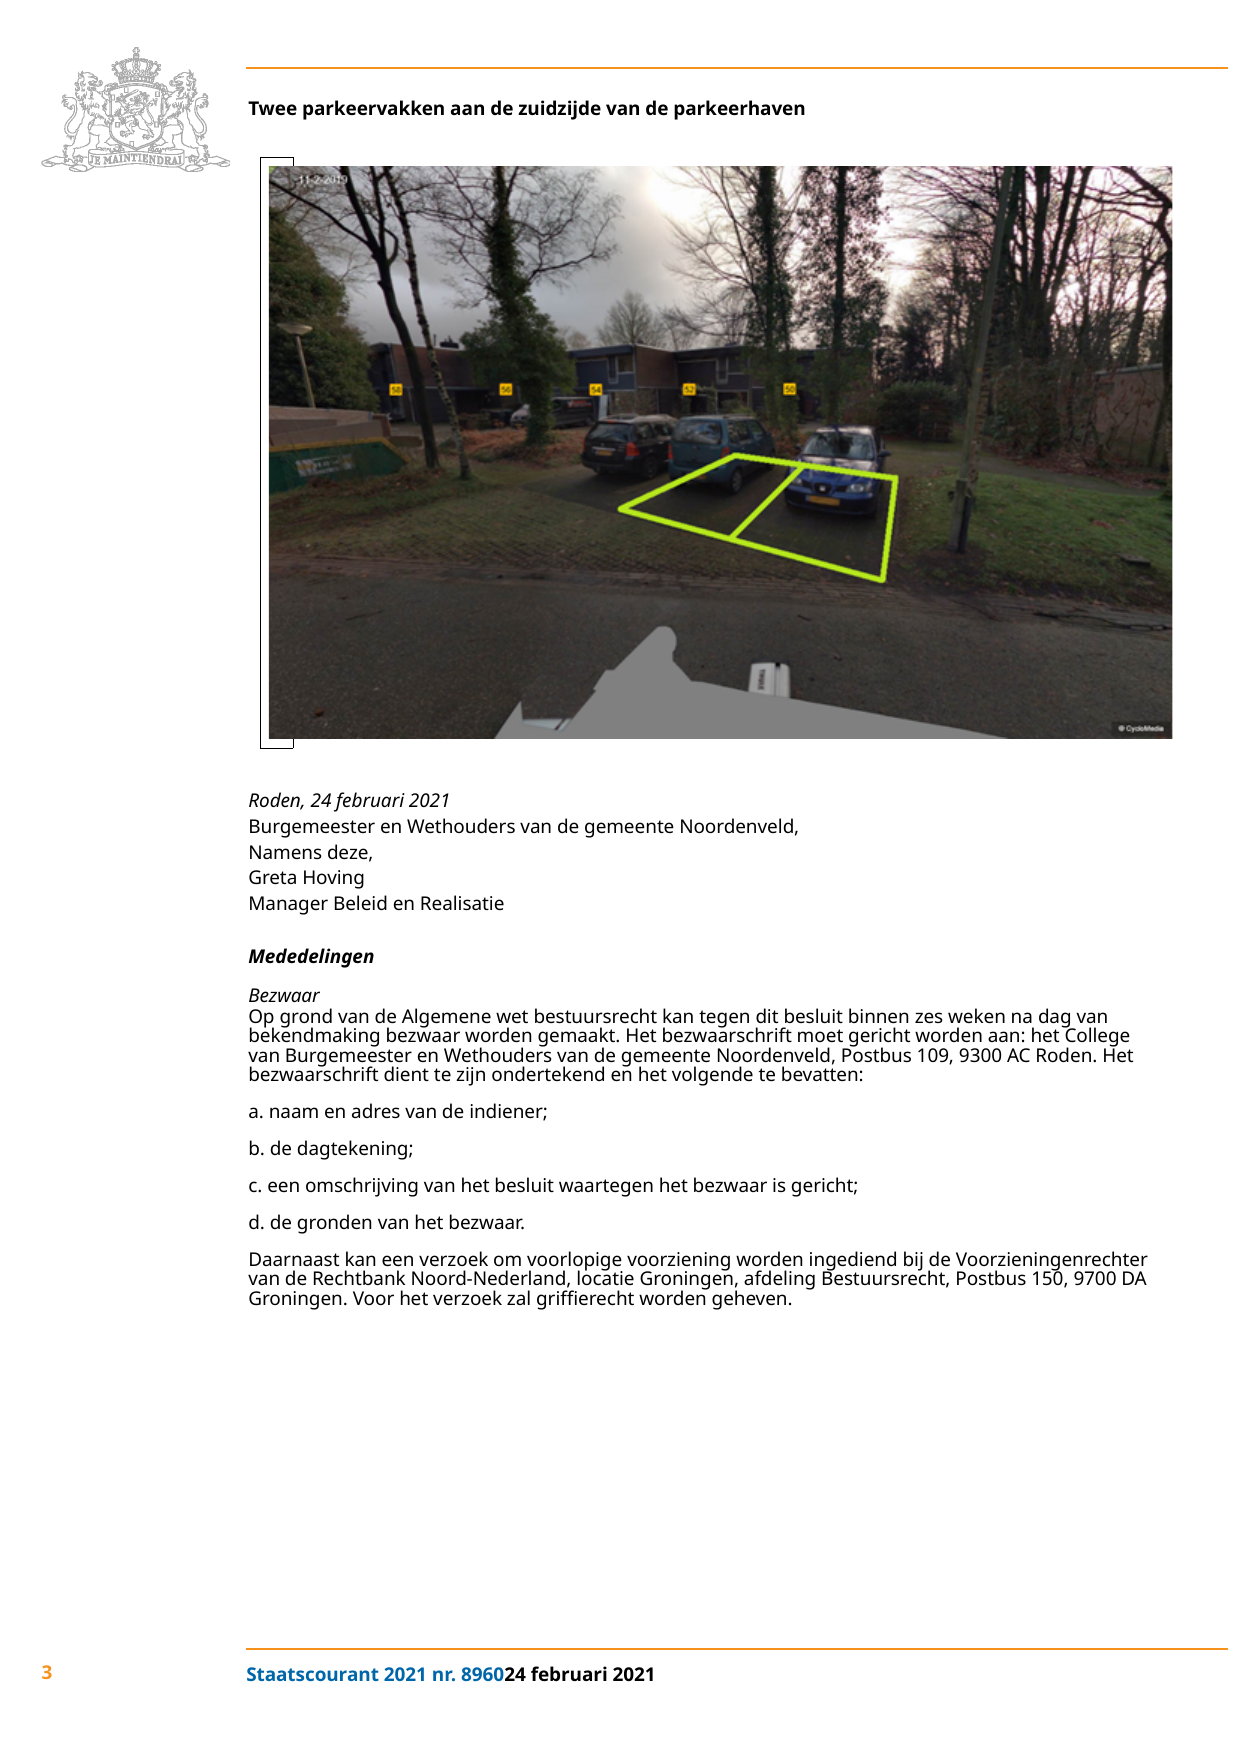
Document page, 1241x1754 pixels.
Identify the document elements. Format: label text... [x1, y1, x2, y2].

text d. de gronden van het bezwaar. [248, 1214, 1152, 1233]
picture [268, 166, 1173, 739]
text Burgemeester en Wethouders van de gemeente Noordenveld, [248, 813, 1152, 839]
text Namens deze, [248, 839, 1152, 864]
text Manager Beleid en Realisatie [248, 890, 1152, 916]
text b. de dagtekening; [248, 1140, 1152, 1159]
picture [41, 47, 231, 172]
text Bezwaar [248, 982, 1152, 1008]
text Twee parkeervakken aan de zuidzijde van de parkeerhaven [248, 95, 1152, 121]
text Op grond van de Algemene wet bestuursrecht kan tegen dit besluit binnen zes weken na dag van bekendmaking bezwaar worden gemaakt. Het bezwaarschrift moet gericht worden aan: het College van Burgemeester en Wethouders van de gemeente Noordenveld, Postbus 109, 9300 AC Roden. Het bezwaarschrift dient te zijn ondertekend en het volgende te bevatten: [248, 1008, 1152, 1085]
text a. naam en adres van de indiener; [248, 1103, 1152, 1122]
text Mededelingen [248, 943, 1152, 969]
text Daarnaast kan een verzoek om voorlopige voorziening worden ingediend bij de Voorzieningenrechter van de Rechtbank Noord-Nederland, locatie Groningen, afdeling Bestuursrecht, Postbus 150, 9700 DA Groningen. Voor het verzoek zal griffierecht worden geheven. [248, 1251, 1152, 1309]
text c. een omschrijving van het besluit waartegen het bezwaar is gericht; [248, 1177, 1152, 1196]
text Greta Hoving [248, 864, 1152, 890]
text Roden, 24 februari 2021 [248, 787, 1152, 813]
